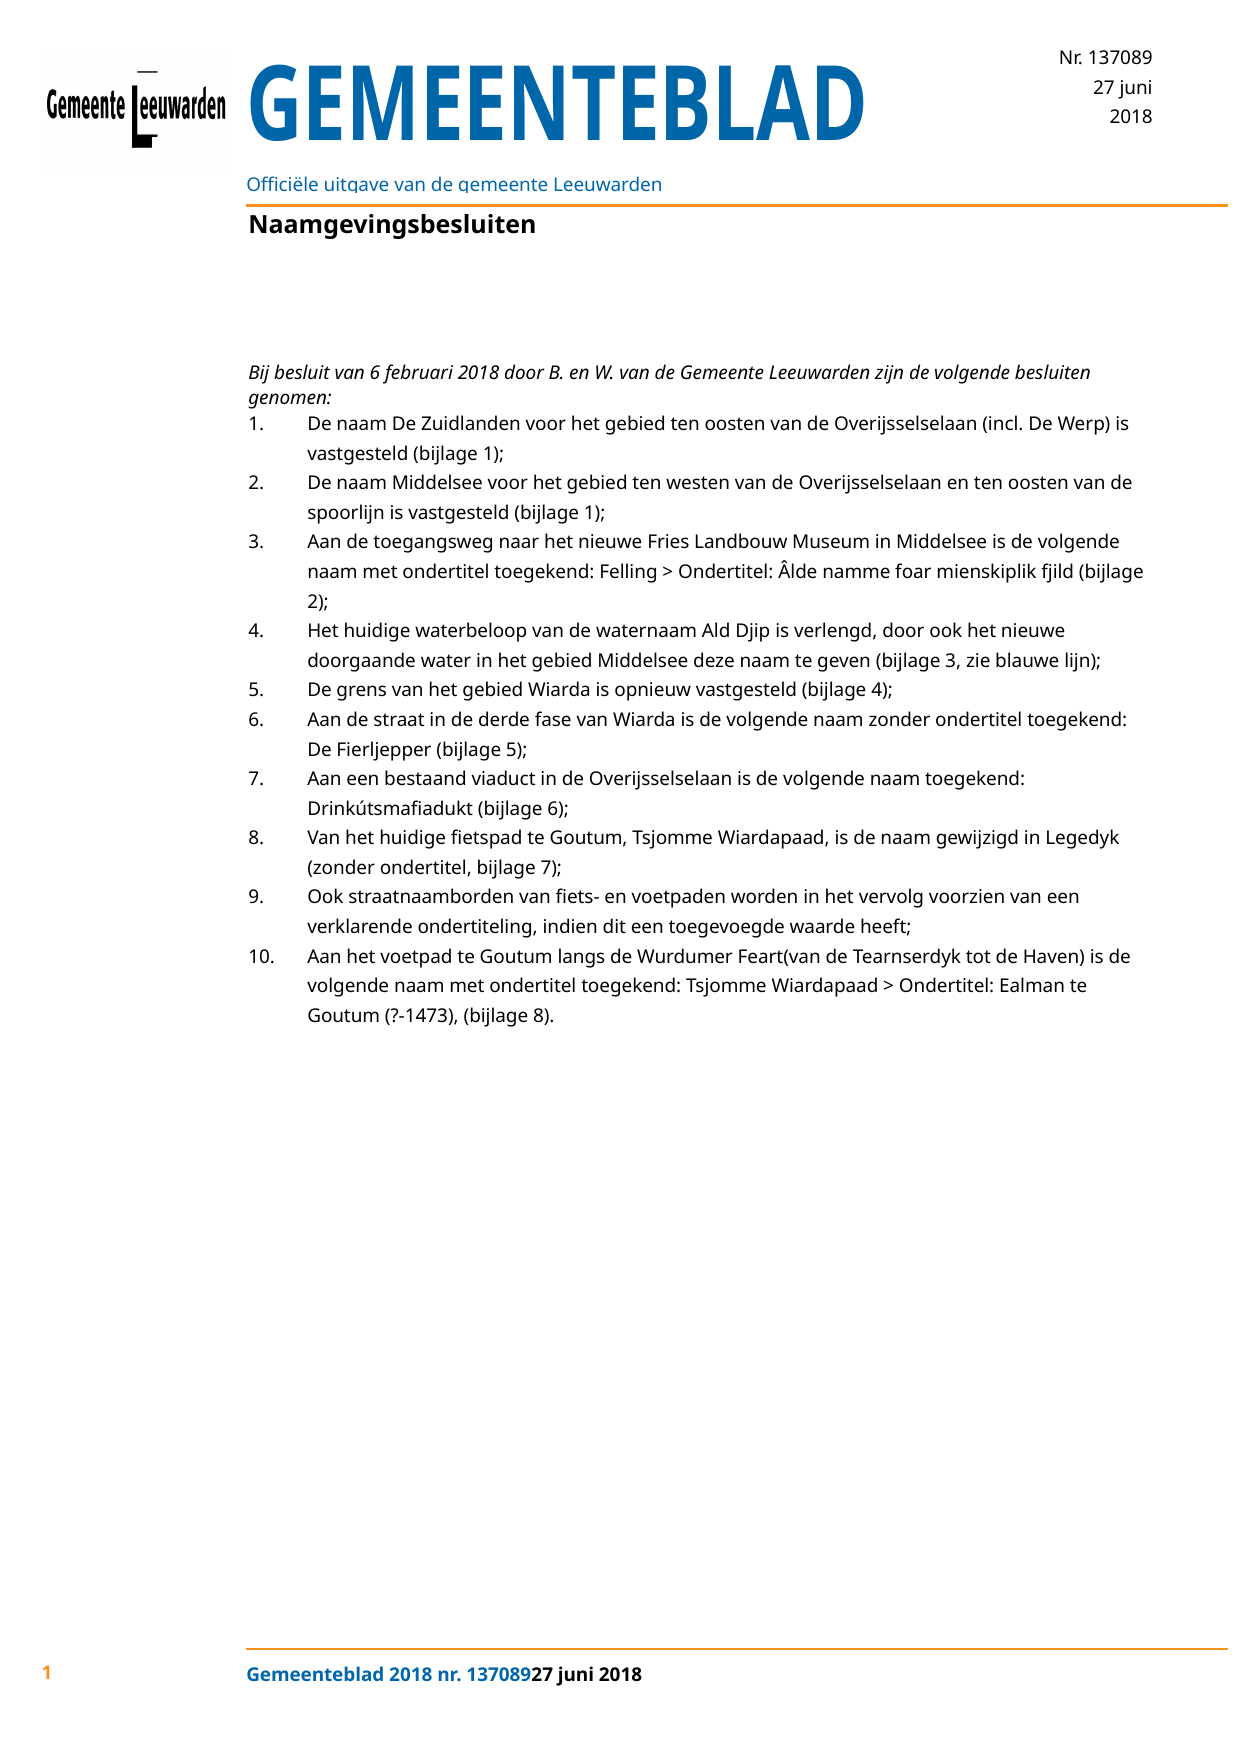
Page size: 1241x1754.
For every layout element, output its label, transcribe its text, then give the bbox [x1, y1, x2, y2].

list De grens van het gebied Wiarda is opnieuw vastgesteld (bijlage 4); [248, 677, 1152, 702]
list Het huidige waterbeloop van de waternaam Ald Djip is verlengd, door ook het nieuwe doorgaande water in het gebied Middelsee deze naam te geven (bijlage 3, zie blauwe lijn); [248, 617, 1152, 673]
list Van het huidige fietspad te Goutum, Tsjomme Wiardapaad, is de naam gewijzigd in Legedyk (zonder ondertitel, bijlage 7); [248, 824, 1152, 880]
text Bij besluit van 6 februari 2018 door B. en W. van de Gemeente Leeuwarden zijn de volgende besluiten genomen: [248, 359, 1152, 410]
list Aan de straat in de derde fase van Wiarda is de volgende naam zonder ondertitel toegekend: De Fierljepper (bijlage 5); [248, 706, 1152, 761]
list Aan een bestaand viaduct in de Overijsselselaan is de volgende naam toegekend: Drinkútsmafiadukt (bijlage 6); [248, 765, 1152, 821]
text Naamgevingsbesluiten [248, 207, 1152, 241]
list Ook straatnaamborden van fiets- en voetpaden worden in het vervolg voorzien van een verklarende ondertiteling, indien dit een toegevoegde waarde heeft; [248, 884, 1152, 939]
picture [41, 47, 231, 172]
list De naam De Zuidlanden voor het gebied ten oosten van de Overijsselselaan (incl. De Werp) is vastgesteld (bijlage 1); [248, 410, 1152, 466]
list Aan het voetpad te Goutum langs de Wurdumer Feart(van de Tearnserdyk tot de Haven) is de volgende naam met ondertitel toegekend: Tsjomme Wiardapaad > Ondertitel: Ealman te Goutum (?-1473), (bijlage 8). [248, 943, 1152, 1028]
list De naam Middelsee voor het gebied ten westen van de Overijsselselaan en ten oosten van de spoorlijn is vastgesteld (bijlage 1); [248, 469, 1152, 525]
list Aan de toegangsweg naar het nieuwe Fries Landbouw Museum in Middelsee is de volgende naam met ondertitel toegekend: Felling > Ondertitel: Âlde namme foar mienskiplik fjild (bijlage 2); [248, 529, 1152, 613]
